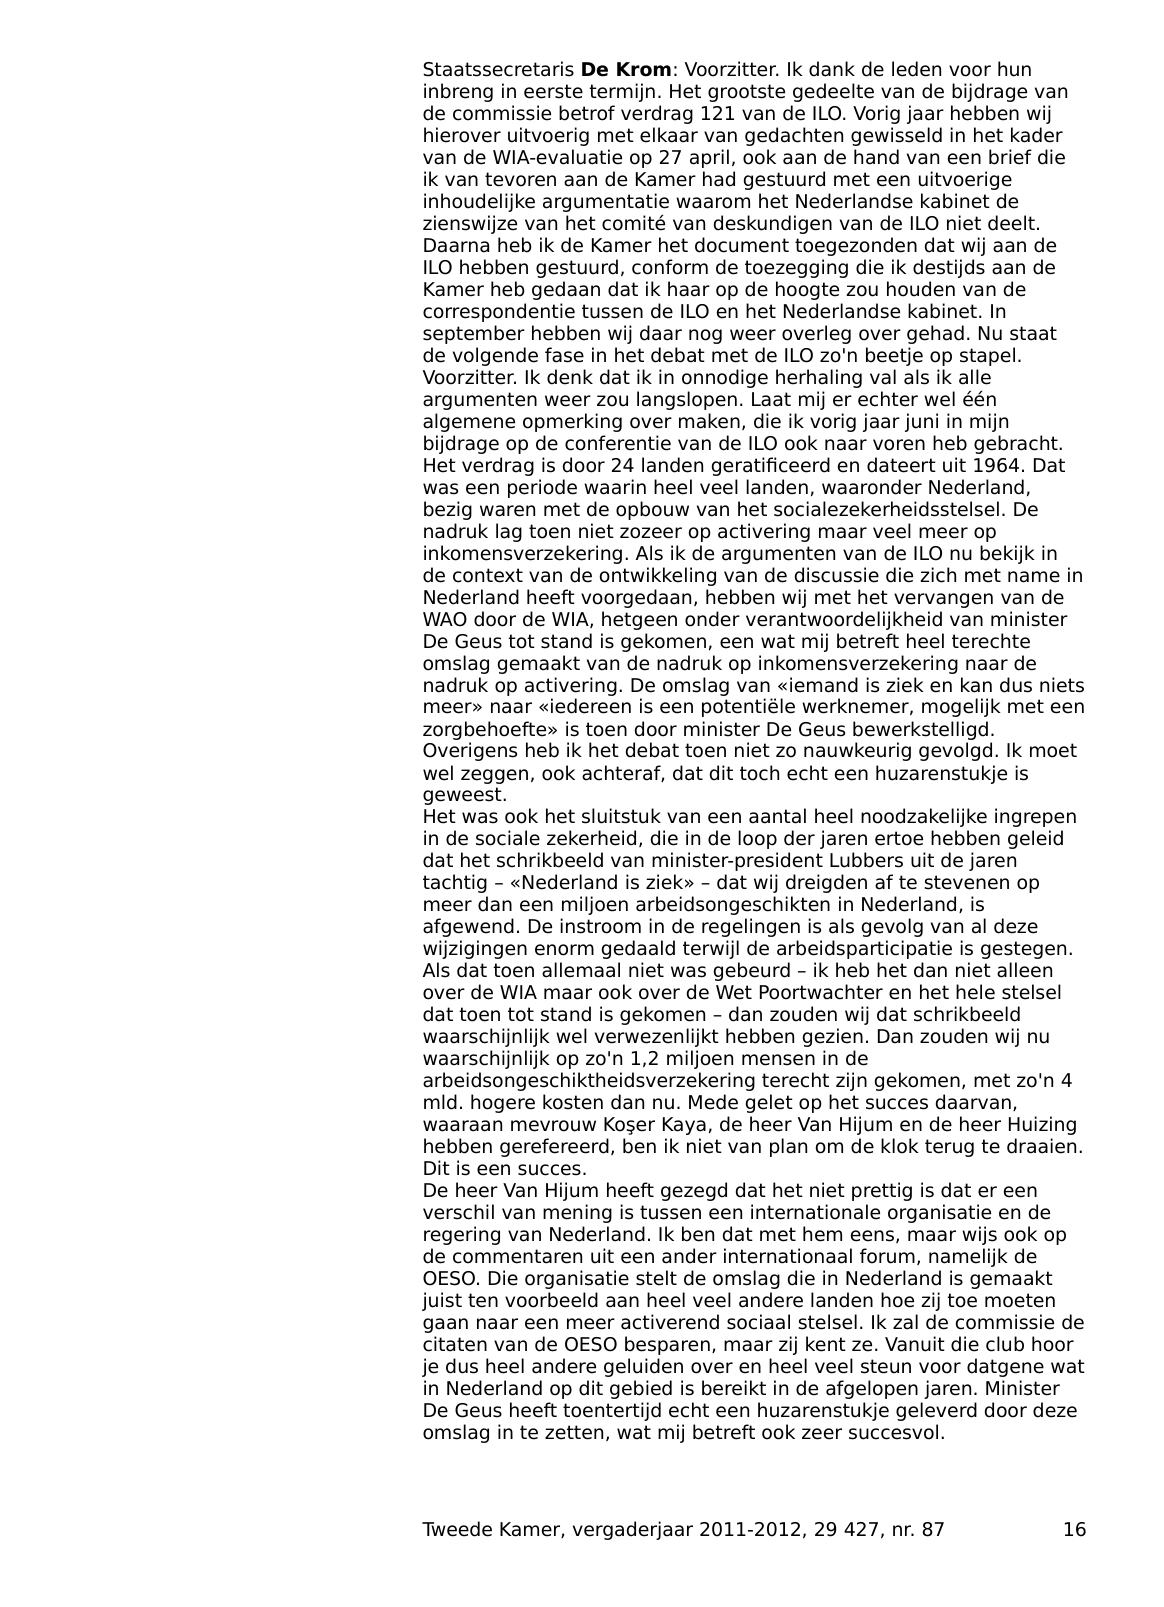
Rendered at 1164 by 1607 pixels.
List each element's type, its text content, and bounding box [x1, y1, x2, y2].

text Voorzitter. Ik denk dat ik in onnodige herhaling val als ik alle argumenten weer zou langslopen. Laat mij er echter wel één algemene opmerking over maken, die ik vorig jaar juni in mijn bijdrage op de conferentie van de ILO ook naar voren heb gebracht. Het verdrag is door 24 landen geratificeerd en dateert uit 1964. Dat was een periode waarin heel veel landen, waaronder Nederland, bezig waren met de opbouw van het socialezekerheidsstelsel. De nadruk lag toen niet zozeer op activering maar veel meer op inkomensverzekering. Als ik de argumenten van de ILO nu bekijk in de context van de ontwikkeling van de discussie die zich met name in Nederland heeft voorgedaan, hebben wij met het vervangen van de WAO door de WIA, hetgeen onder verantwoordelijkheid van minister De Geus tot stand is gekomen, een wat mij betreft heel terechte omslag gemaakt van de nadruk op inkomensverzekering naar de nadruk op activering. De omslag van «iemand is ziek en kan dus niets meer» naar «iedereen is een potentiële werknemer, mogelijk met een zorgbehoefte» is toen door minister De Geus bewerkstelligd. Overigens heb ik het debat toen niet zo nauwkeurig gevolgd. Ik moet wel zeggen, ook achteraf, dat dit toch echt een huzarenstukje is geweest. [422, 367, 1087, 806]
text De heer Van Hijum heeft gezegd dat het niet prettig is dat er een verschil van mening is tussen een internationale organisatie en de regering van Nederland. Ik ben dat met hem eens, maar wijs ook op de commentaren uit een ander internationaal forum, namelijk de OESO. Die organisatie stelt de omslag die in Nederland is gemaakt juist ten voorbeeld aan heel veel andere landen hoe zij toe moeten gaan naar een meer activerend sociaal stelsel. Ik zal de commissie de citaten van de OESO besparen, maar zij kent ze. Vanuit die club hoor je dus heel andere geluiden over en heel veel steun voor datgene wat in Nederland op dit gebied is bereikt in de afgelopen jaren. Minister De Geus heeft toentertijd echt een huzarenstukje geleverd door deze omslag in te zetten, wat mij betreft ook zeer succesvol. [422, 1180, 1087, 1444]
text Staatssecretaris De Krom: Voorzitter. Ik dank de leden voor hun inbreng in eerste termijn. Het grootste gedeelte van de bijdrage van de commissie betrof verdrag 121 van de ILO. Vorig jaar hebben wij hierover uitvoerig met elkaar van gedachten gewisseld in het kader van de WIA-evaluatie op 27 april, ook aan de hand van een brief die ik van tevoren aan de Kamer had gestuurd met een uitvoerige inhoudelijke argumentatie waarom het Nederlandse kabinet de zienswijze van het comité van deskundigen van de ILO niet deelt. Daarna heb ik de Kamer het document toegezonden dat wij aan de ILO hebben gestuurd, conform de toezegging die ik destijds aan de Kamer heb gedaan dat ik haar op de hoogte zou houden van de correspondentie tussen de ILO en het Nederlandse kabinet. In september hebben wij daar nog weer overleg over gehad. Nu staat de volgende fase in het debat met de ILO zo'n beetje op stapel. [422, 59, 1087, 367]
text Het was ook het sluitstuk van een aantal heel noodzakelijke ingrepen in de sociale zekerheid, die in de loop der jaren ertoe hebben geleid dat het schrikbeeld van minister-president Lubbers uit de jaren tachtig – «Nederland is ziek» – dat wij dreigden af te stevenen op meer dan een miljoen arbeidsongeschikten in Nederland, is afgewend. De instroom in de regelingen is als gevolg van al deze wijzigingen enorm gedaald terwijl de arbeidsparticipatie is gestegen. Als dat toen allemaal niet was gebeurd – ik heb het dan niet alleen over de WIA maar ook over de Wet Poortwachter en het hele stelsel dat toen tot stand is gekomen – dan zouden wij dat schrikbeeld waarschijnlijk wel verwezenlijkt hebben gezien. Dan zouden wij nu waarschijnlijk op zo'n 1,2 miljoen mensen in de arbeidsongeschiktheidsverzekering terecht zijn gekomen, met zo'n 4 mld. hogere kosten dan nu. Mede gelet op het succes daarvan, waaraan mevrouw Koşer Kaya, de heer Van Hijum en de heer Huizing hebben gerefereerd, ben ik niet van plan om de klok terug te draaien. Dit is een succes. [422, 806, 1087, 1180]
